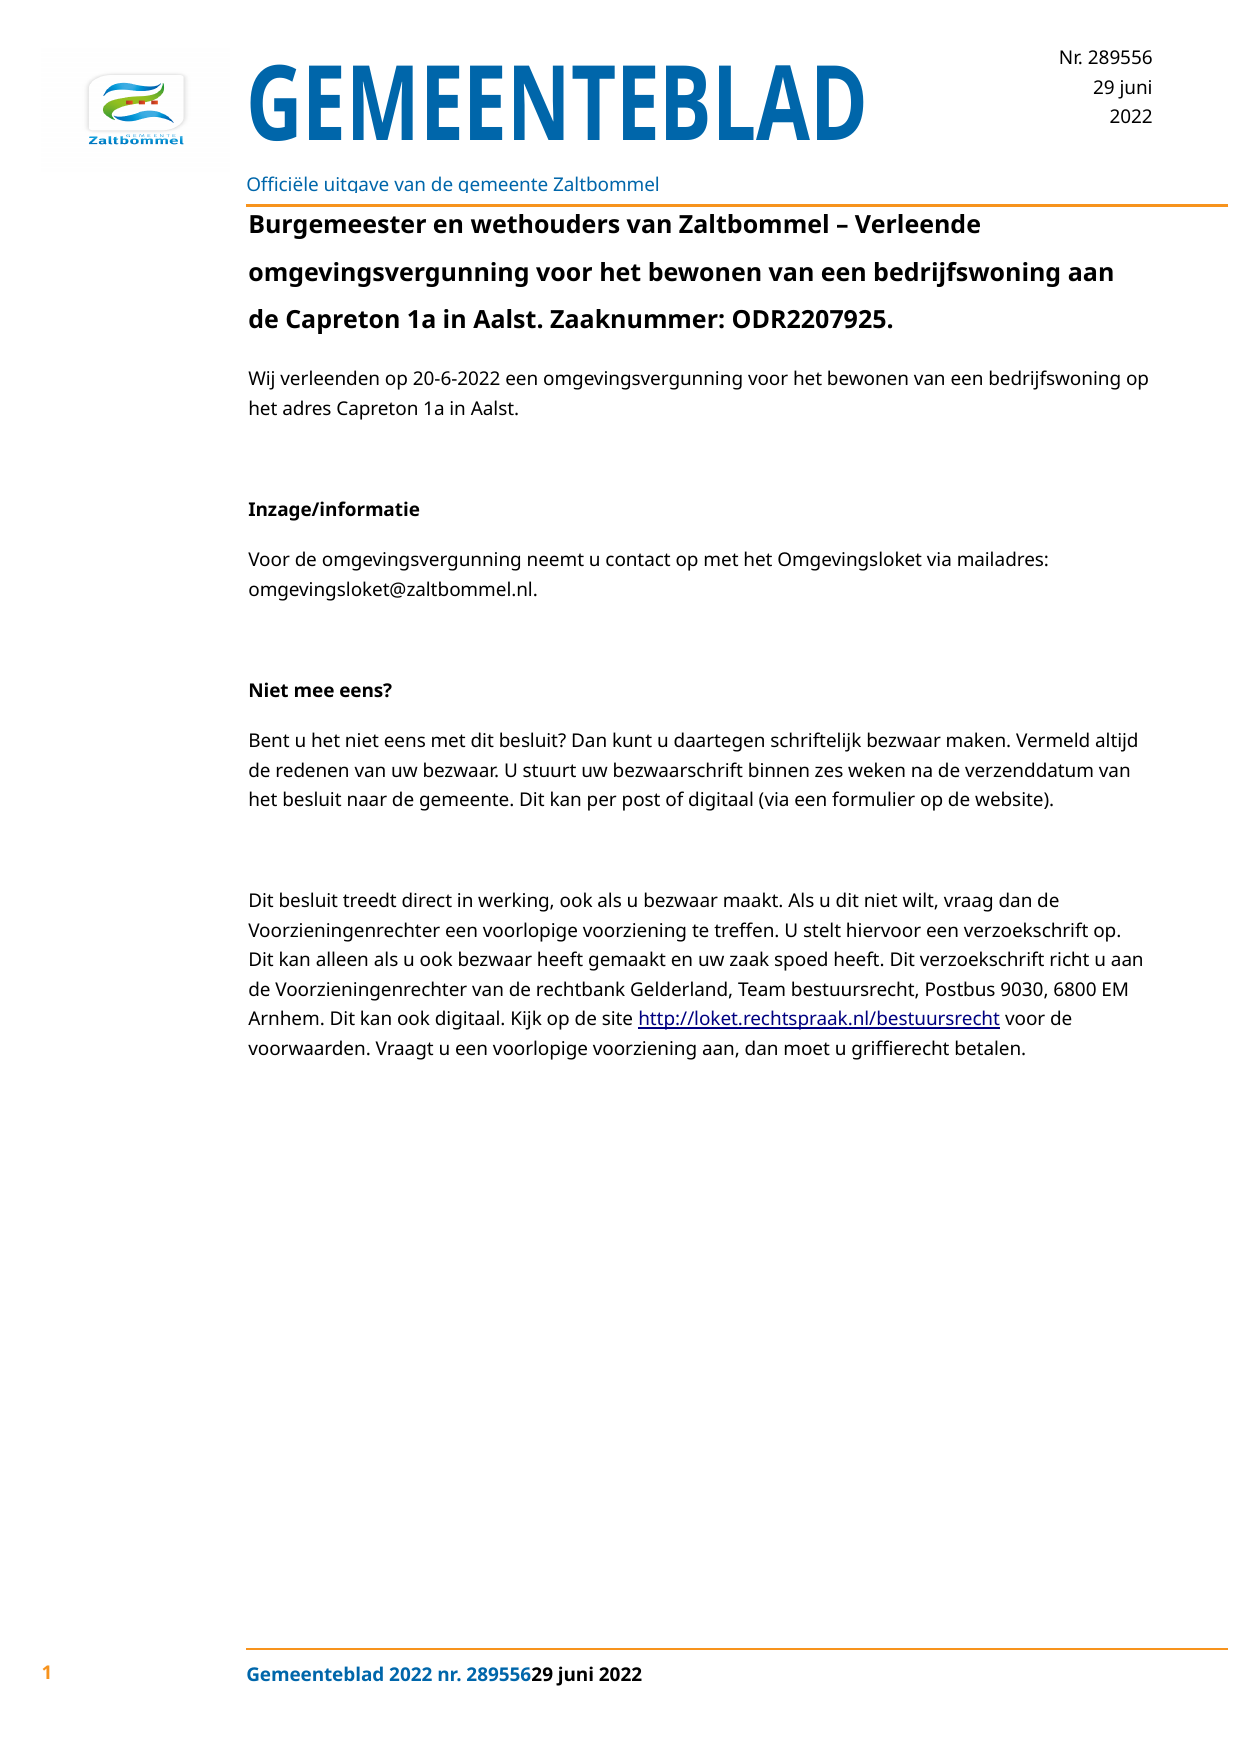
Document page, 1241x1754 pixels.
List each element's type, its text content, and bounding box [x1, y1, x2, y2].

text Voor de omgevingsvergunning neemt u contact op met het Omgevingsloket via mailadres: omgevingsloket@zaltbommel.nl. [248, 546, 1152, 602]
text Burgemeester en wethouders van Zaltbommel – Verleende omgevingsvergunning voor het bewonen van een bedrijfswoning aan de Capreton 1a in Aalst. Zaaknummer: ODR2207925. [248, 207, 1152, 336]
text Inzage/informatie [248, 496, 1152, 522]
text Niet mee eens? [248, 677, 1152, 702]
text Bent u het niet eens met dit besluit? Dan kunt u daartegen schriftelijk bezwaar maken. Vermeld altijd de redenen van uw bezwaar. U stuurt uw bezwaarschrift binnen zes weken na de verzenddatum van het besluit naar de gemeente. Dit kan per post of digitaal (via een formulier op de website). [248, 727, 1152, 812]
text Wij verleenden op 20-6-2022 een omgevingsvergunning voor het bewonen van een bedrijfswoning op het adres Capreton 1a in Aalst. [248, 366, 1152, 421]
picture [41, 47, 231, 172]
text Dit besluit treedt direct in werking, ook als u bezwaar maakt. Als u dit niet wilt, vraag dan de Voorzieningenrechter een voorlopige voorziening te treffen. U stelt hiervoor een verzoekschrift op. Dit kan alleen als u ook bezwaar heeft gemaakt en uw zaak spoed heeft. Dit verzoekschrift richt u aan de Voorzieningenrechter van de rechtbank Gelderland, Team bestuursrecht, Postbus 9030, 6800 EM Arnhem. Dit kan ook digitaal. Kijk op de site http://loket.rechtspraak.nl/bestuursrecht voor de voorwaarden. Vraagt u een voorlopige voorziening aan, dan moet u griffierecht betalen. [248, 887, 1152, 1061]
